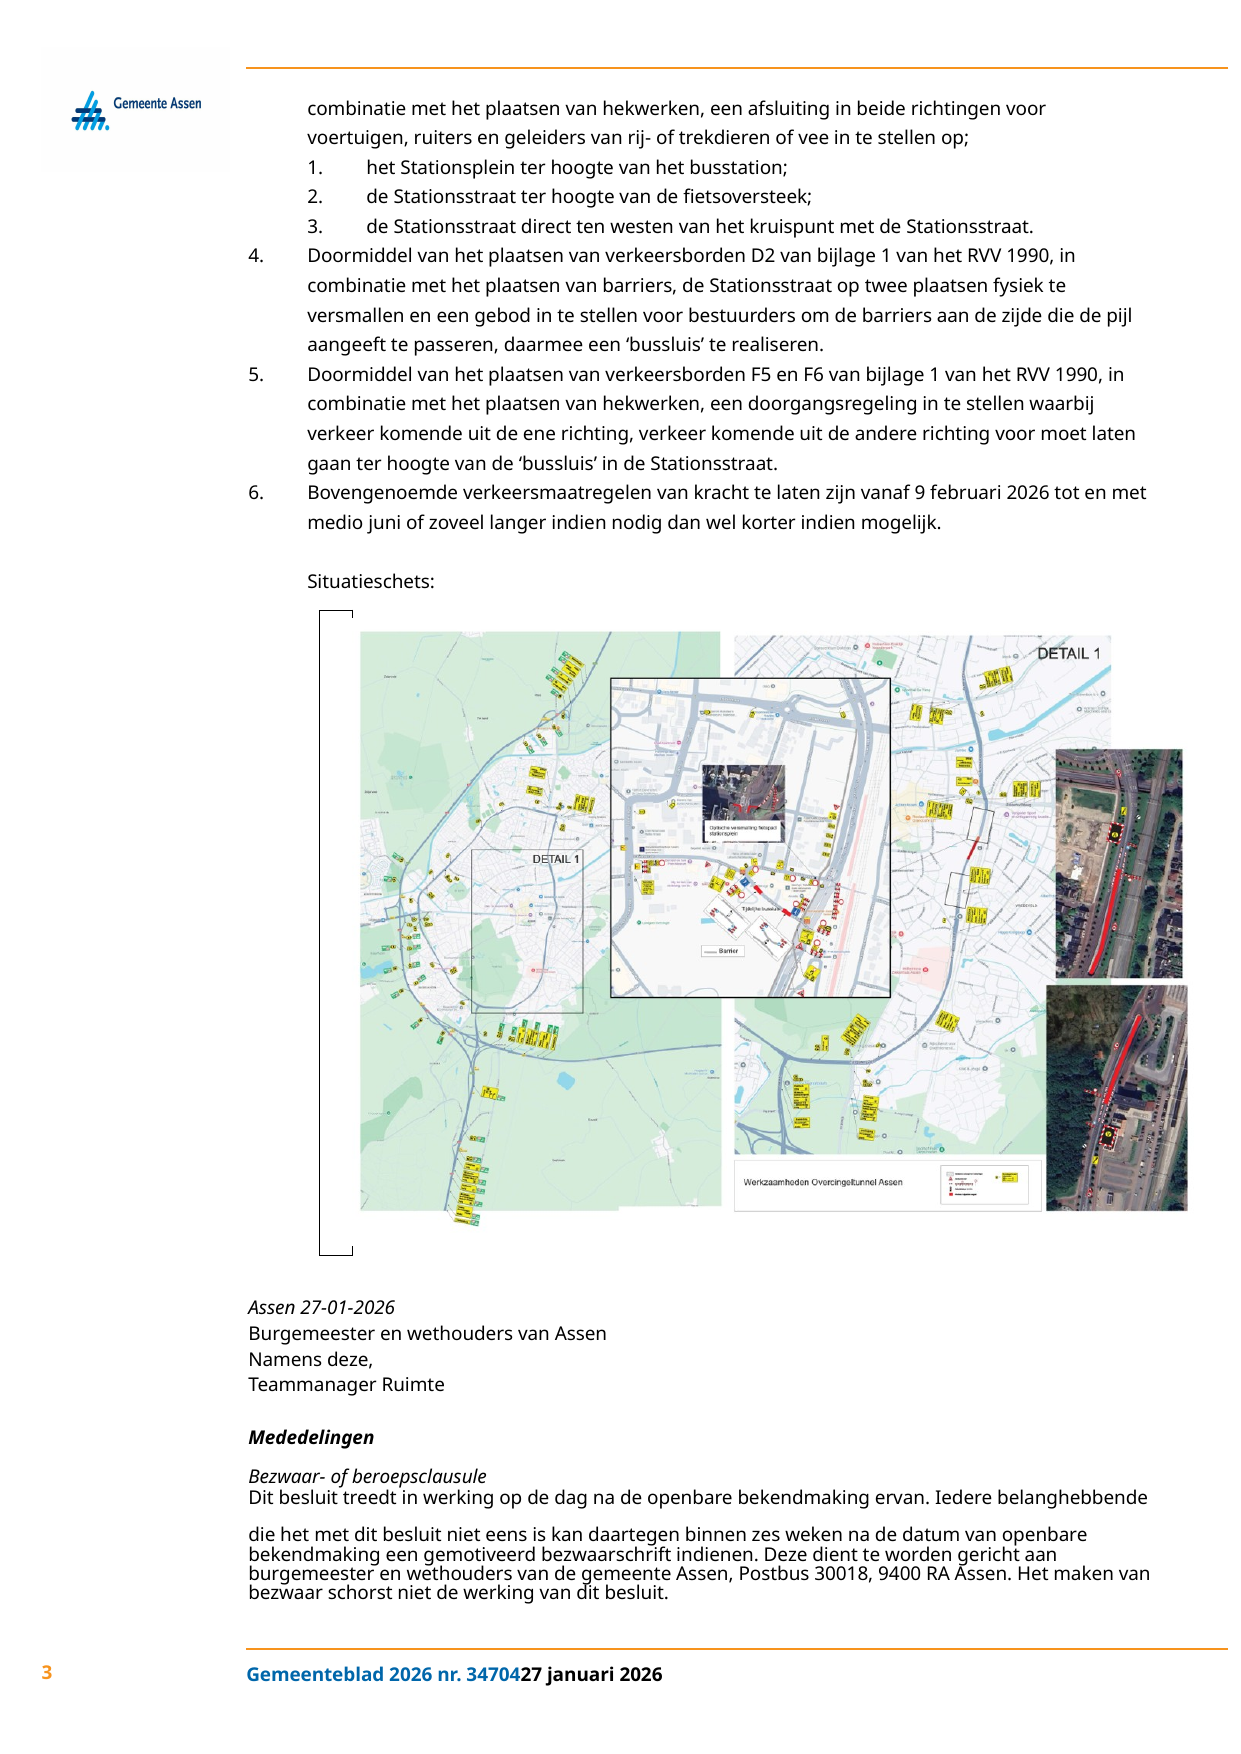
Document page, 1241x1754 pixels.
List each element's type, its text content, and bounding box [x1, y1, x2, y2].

text Mededelingen [248, 1424, 1152, 1450]
text Namens deze, [248, 1346, 1152, 1371]
text Teammanager Ruimte [248, 1371, 1152, 1397]
text Assen 27-01-2026 [248, 1294, 1152, 1320]
list Bovengenoemde verkeersmaatregelen van kracht te laten zijn vanaf 9 februari 2026 tot en met medio juni of zoveel langer indien nodig dan wel korter indien mogelijk. [248, 479, 1152, 535]
text Bezwaar- of beroepsclausule [248, 1464, 1152, 1489]
list de Stationsstraat ter hoogte van de fietsoversteek; [307, 183, 1152, 209]
text Dit besluit treedt in werking op de dag na de openbare bekendmaking ervan. Iedere belanghebbende [248, 1489, 1152, 1509]
list Situatieschets: [248, 568, 1152, 594]
text Burgemeester en wethouders van Assen [248, 1320, 1152, 1346]
list Doormiddel van het plaatsen van verkeersborden D2 van bijlage 1 van het RVV 1990, in combinatie met het plaatsen van barriers, de Stationsstraat op twee plaatsen fysiek te versmallen en een gebod in te stellen voor bestuurders om de barriers aan de zijde die de pijl aangeeft te passeren, daarmee een ‘bussluis’ te realiseren. [248, 243, 1152, 357]
list het Stationsplein ter hoogte van het busstation; [307, 154, 1152, 180]
picture [327, 618, 1214, 1246]
picture [41, 47, 231, 172]
list combinatie met het plaatsen van hekwerken, een afsluiting in beide richtingen voor voertuigen, ruiters en geleiders van rij- of trekdieren of vee in te stellen op; [248, 95, 1152, 150]
list Doormiddel van het plaatsen van verkeersborden F5 en F6 van bijlage 1 van het RVV 1990, in combinatie met het plaatsen van hekwerken, een doorgangsregeling in te stellen waarbij verkeer komende uit de ene richting, verkeer komende uit de andere richting voor moet laten gaan ter hoogte van de ‘bussluis’ in de Stationsstraat. [248, 361, 1152, 476]
text die het met dit besluit niet eens is kan daartegen binnen zes weken na de datum van openbare bekendmaking een gemotiveerd bezwaarschrift indienen. Deze dient te worden gericht aan burgemeester en wethouders van de gemeente Assen, Postbus 30018, 9400 RA Assen. Het maken van bezwaar schorst niet de werking van dit besluit. [248, 1526, 1152, 1603]
list de Stationsstraat direct ten westen van het kruispunt met de Stationsstraat. [307, 213, 1152, 239]
